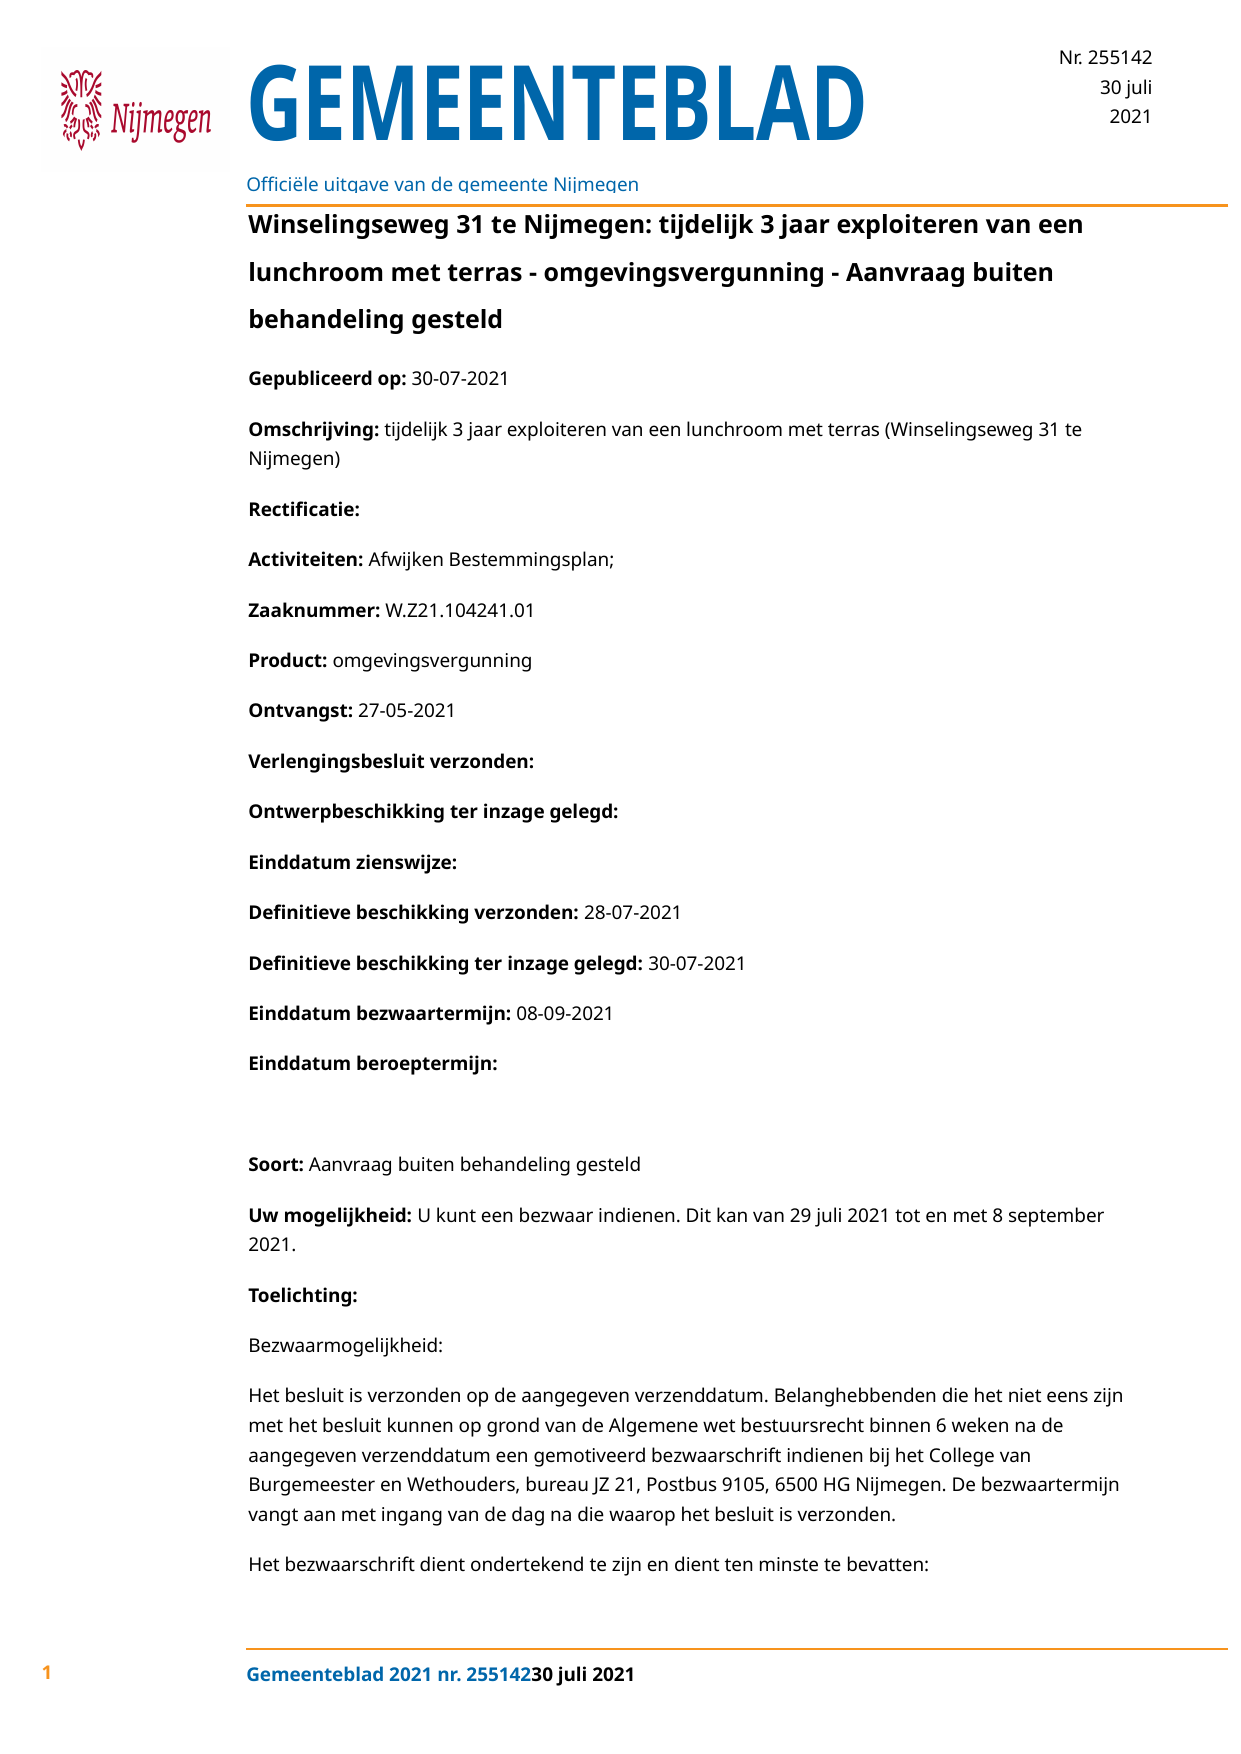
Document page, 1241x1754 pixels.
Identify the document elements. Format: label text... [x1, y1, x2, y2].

text Einddatum zienswijze: [248, 849, 1152, 874]
text Soort: Aanvraag buiten behandeling gesteld [248, 1151, 1152, 1177]
text Definitieve beschikking verzonden: 28-07-2021 [248, 899, 1152, 925]
text Het besluit is verzonden op de aangegeven verzenddatum. Belanghebbenden die het niet eens zijn met het besluit kunnen op grond van de Algemene wet bestuursrecht binnen 6 weken na de aangegeven verzenddatum een gemotiveerd bezwaarschrift indienen bij het College van Burgemeester en Wethouders, bureau JZ 21, Postbus 9105, 6500 HG Nijmegen. De bezwaartermijn vangt aan met ingang van de dag na die waarop het besluit is verzonden. [248, 1383, 1152, 1527]
text Toelichting: [248, 1282, 1152, 1307]
text Gepubliceerd op: 30-07-2021 [248, 366, 1152, 391]
text Uw mogelijkheid: U kunt een bezwaar indienen. Dit kan van 29 juli 2021 tot en met 8 september 2021. [248, 1202, 1152, 1257]
text Het bezwaarschrift dient ondertekend te zijn en dient ten minste te bevatten: [248, 1551, 1152, 1577]
text Omschrijving: tijdelijk 3 jaar exploiteren van een lunchroom met terras (Winselingseweg 31 te Nijmegen) [248, 416, 1152, 471]
text Ontwerpbeschikking ter inzage gelegd: [248, 798, 1152, 824]
text Rectificatie: [248, 496, 1152, 522]
text Winselingseweg 31 te Nijmegen: tijdelijk 3 jaar exploiteren van een lunchroom met terras - omgevingsvergunning - Aanvraag buiten behandeling gesteld [248, 207, 1152, 336]
text Definitieve beschikking ter inzage gelegd: 30-07-2021 [248, 950, 1152, 975]
text Einddatum beroeptermijn: [248, 1051, 1152, 1076]
text Einddatum bezwaartermijn: 08-09-2021 [248, 1000, 1152, 1026]
text Product: omgevingsvergunning [248, 647, 1152, 673]
text Activiteiten: Afwijken Bestemmingsplan; [248, 546, 1152, 572]
text Zaaknummer: W.Z21.104241.01 [248, 597, 1152, 622]
picture [41, 47, 231, 172]
text Verlengingsbesluit verzonden: [248, 748, 1152, 774]
text Ontvangst: 27-05-2021 [248, 698, 1152, 723]
text Bezwaarmogelijkheid: [248, 1332, 1152, 1358]
